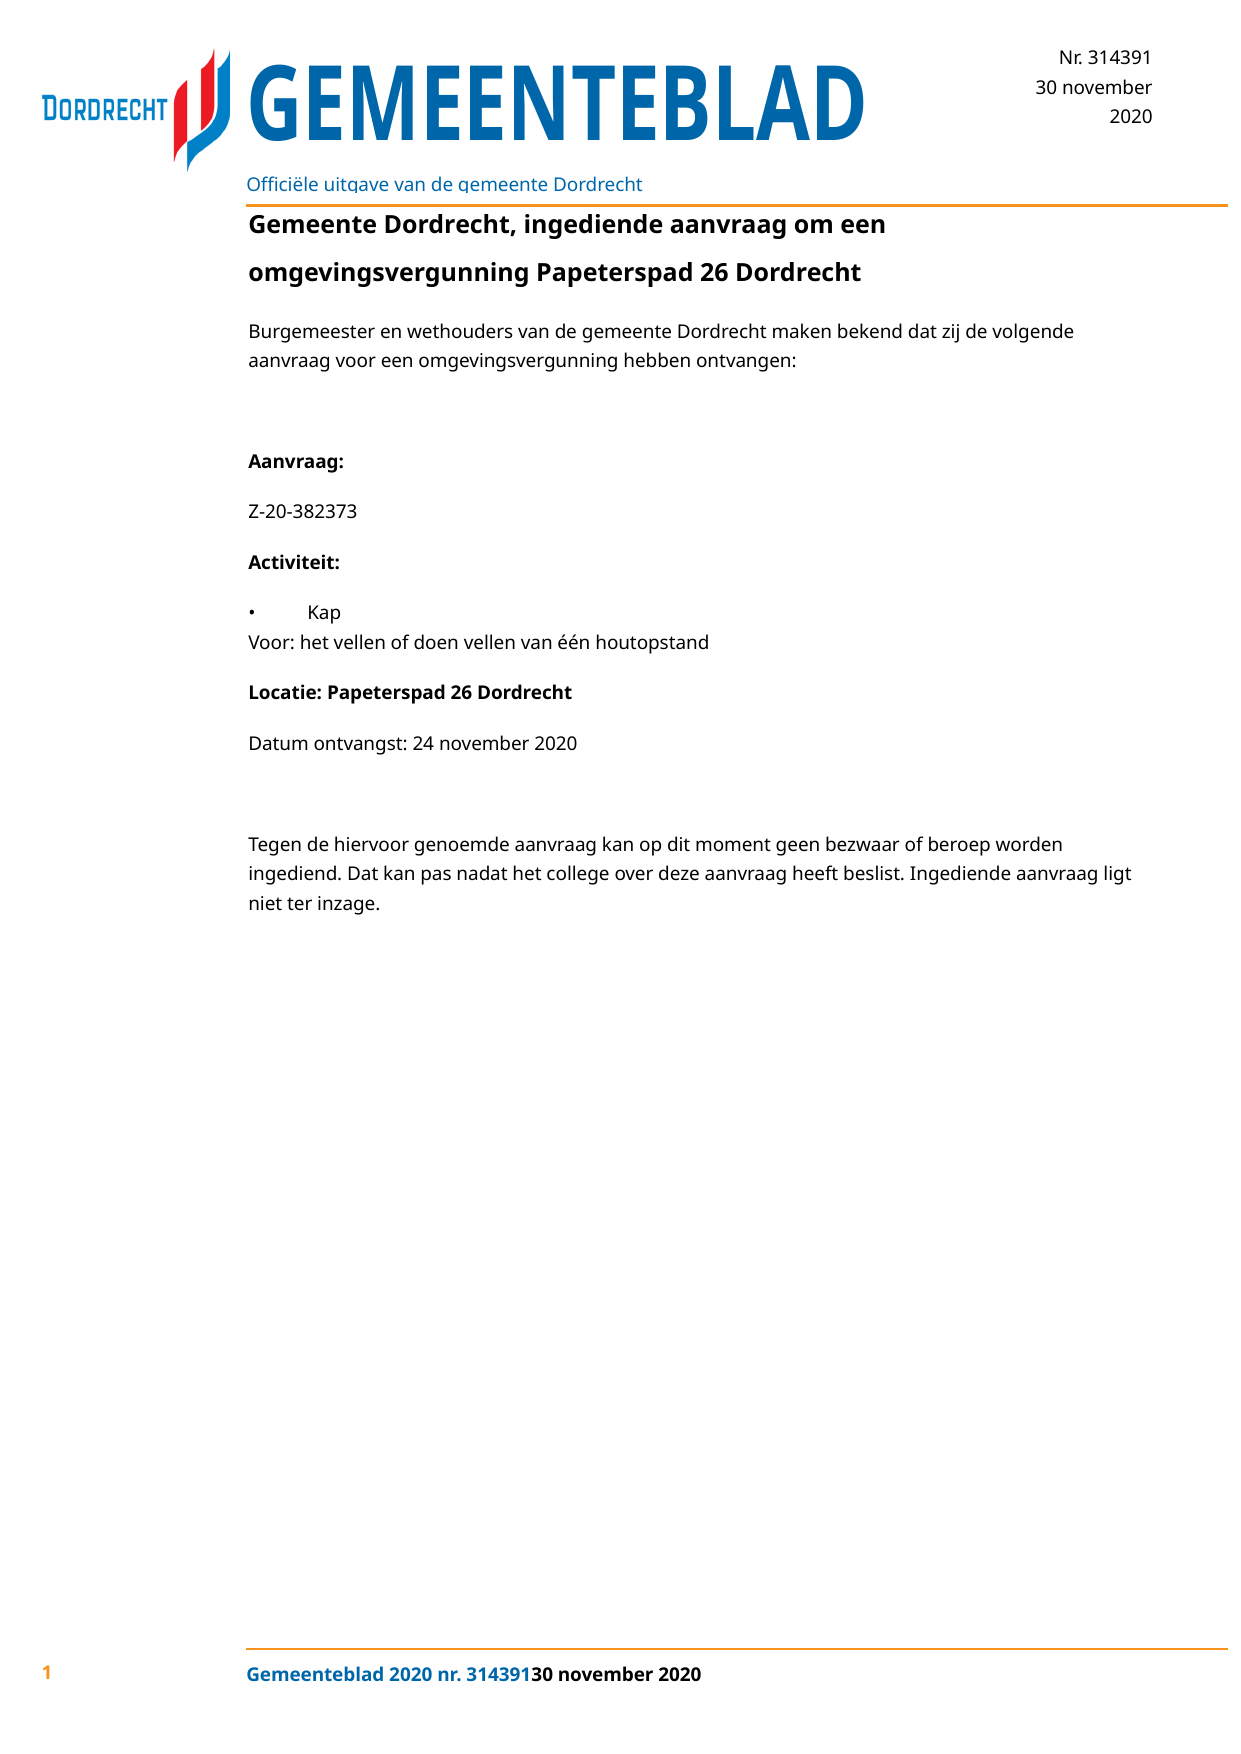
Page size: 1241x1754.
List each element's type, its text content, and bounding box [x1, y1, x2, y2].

text Gemeente Dordrecht, ingediende aanvraag om een omgevingsvergunning Papeterspad 26 Dordrecht [248, 207, 1152, 288]
text Datum ontvangst: 24 november 2020 [248, 730, 1152, 756]
text Activiteit: [248, 549, 1152, 575]
text Locatie: Papeterspad 26 Dordrecht [248, 679, 1152, 705]
text Voor: het vellen of doen vellen van één houtopstand [248, 629, 1152, 655]
list Kap [248, 599, 1152, 625]
picture [41, 47, 231, 172]
text Burgemeester en wethouders van de gemeente Dordrecht maken bekend dat zij de volgende aanvraag voor een omgevingsvergunning hebben ontvangen: [248, 318, 1152, 373]
text Tegen de hiervoor genoemde aanvraag kan op dit moment geen bezwaar of beroep worden ingediend. Dat kan pas nadat het college over deze aanvraag heeft beslist. Ingediende aanvraag ligt niet ter inzage. [248, 831, 1152, 916]
text Z-20-382373 [248, 499, 1152, 524]
text Aanvraag: [248, 448, 1152, 474]
